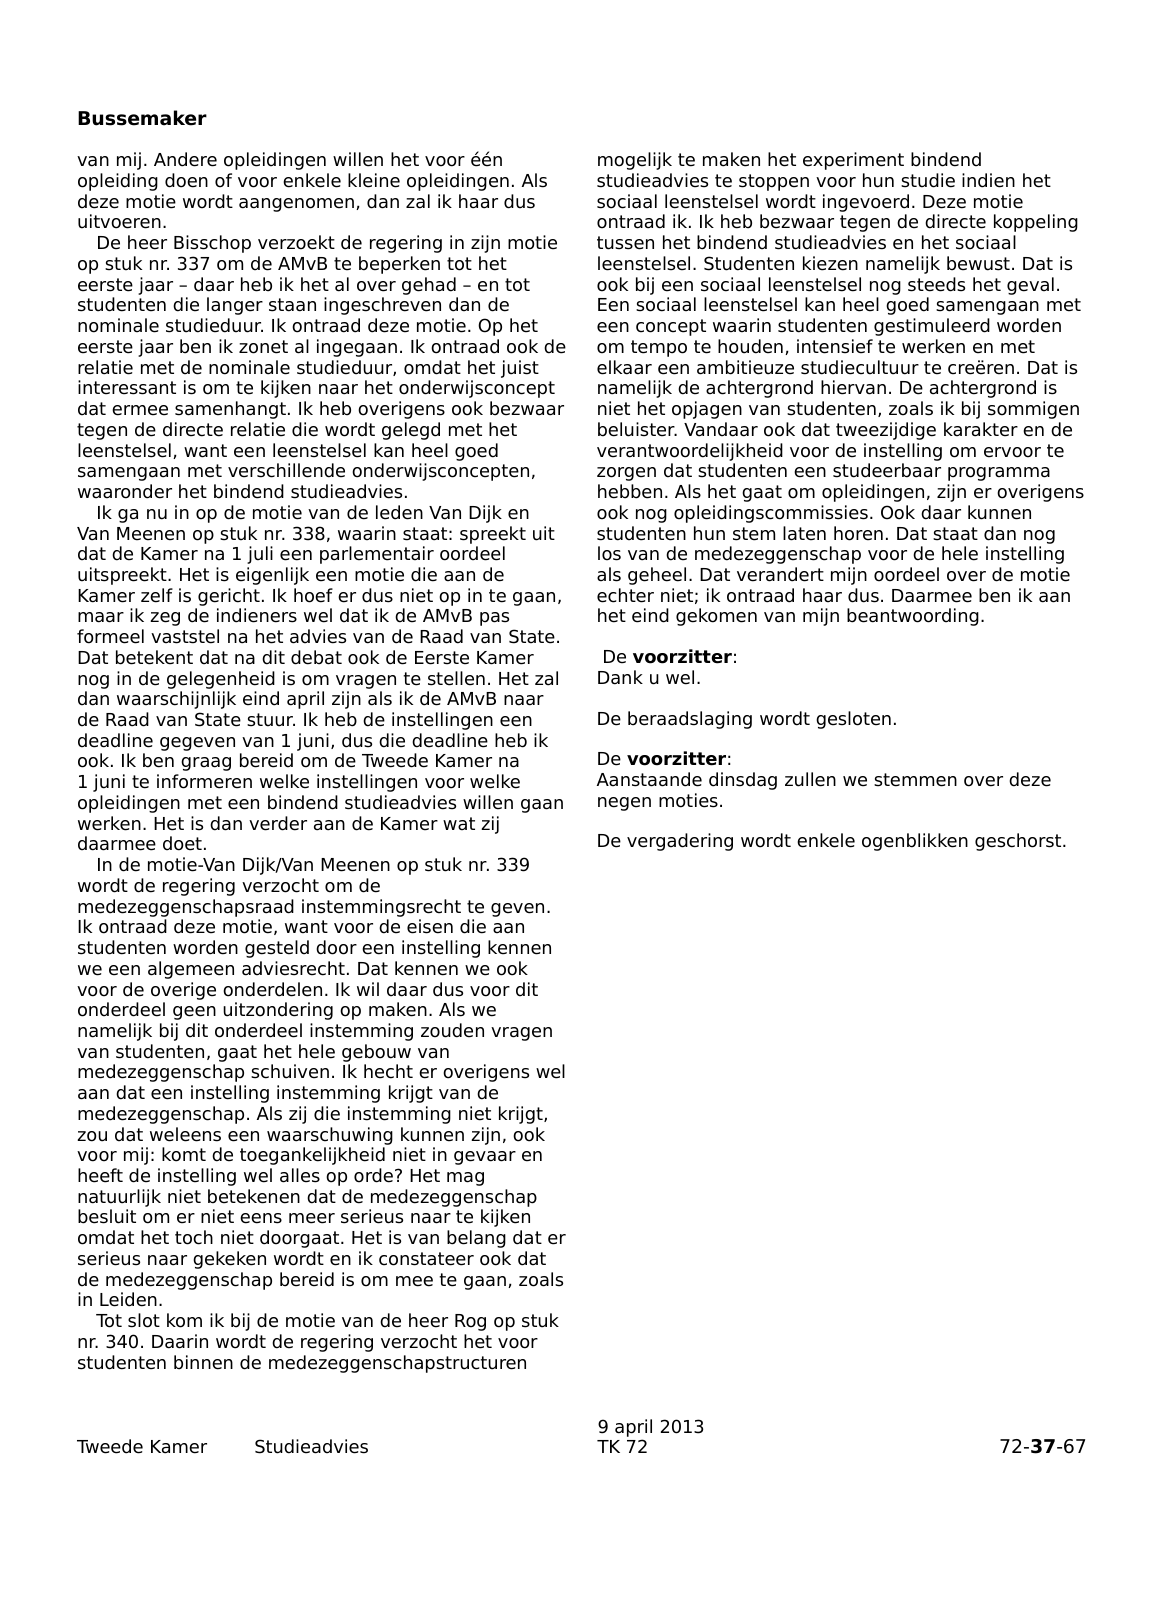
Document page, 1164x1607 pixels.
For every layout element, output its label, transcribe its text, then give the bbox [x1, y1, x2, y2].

text Ik ga nu in op de motie van de leden Van Dijk en Van Meenen op stuk nr. 338, waarin staat: spreekt uit dat de Kamer na 1 juli een parlementair oordeel uitspreekt. Het is eigenlijk een motie die aan de Kamer zelf is gericht. Ik hoef er dus niet op in te gaan, maar ik zeg de indieners wel dat ik de AMvB pas formeel vaststel na het advies van de Raad van State. Dat betekent dat na dit debat ook de Eerste Kamer nog in de gelegenheid is om vragen te stellen. Het zal dan waarschijnlijk eind april zijn als ik de AMvB naar de Raad van State stuur. Ik heb de instellingen een deadline gegeven van 1 juni, dus die deadline heb ik ook. Ik ben graag bereid om de Tweede Kamer na 1 juni te informeren welke instellingen voor welke opleidingen met een bindend studieadvies willen gaan werken. Het is dan verder aan de Kamer wat zij daarmee doet. [77, 503, 567, 855]
text De voorzitter: [596, 749, 1087, 770]
text De heer Bisschop verzoekt de regering in zijn motie op stuk nr. 337 om de AMvB te beperken tot het eerste jaar – daar heb ik het al over gehad – en tot studenten die langer staan ingeschreven dan de nominale studieduur. Ik ontraad deze motie. Op het eerste jaar ben ik zonet al ingegaan. Ik ontraad ook de relatie met de nominale studieduur, omdat het juist interessant is om te kijken naar het onderwijsconcept dat ermee samenhangt. Ik heb overigens ook bezwaar tegen de directe relatie die wordt gelegd met het leenstelsel, want een leenstelsel kan heel goed samengaan met verschillende onderwijsconcepten, waaronder het bindend studieadvies. [77, 233, 567, 503]
text De beraadslaging wordt gesloten. [596, 708, 1087, 729]
text In de motie-Van Dijk/Van Meenen op stuk nr. 339 wordt de regering verzocht om de medezeggenschapsraad instemmingsrecht te geven. Ik ontraad deze motie, want voor de eisen die aan studenten worden gesteld door een instelling kennen we een algemeen adviesrecht. Dat kennen we ook voor de overige onderdelen. Ik wil daar dus voor dit onderdeel geen uitzondering op maken. Als we namelijk bij dit onderdeel instemming zouden vragen van studenten, gaat het hele gebouw van medezeggenschap schuiven. Ik hecht er overigens wel aan dat een instelling instemming krijgt van de medezeggenschap. Als zij die instemming niet krijgt, zou dat weleens een waarschuwing kunnen zijn, ook voor mij: komt de toegankelijkheid niet in gevaar en heeft de instelling wel alles op orde? Het mag natuurlijk niet betekenen dat de medezeggenschap besluit om er niet eens meer serieus naar te kijken omdat het toch niet doorgaat. Het is van belang dat er serieus naar gekeken wordt en ik constateer ook dat de medezeggenschap bereid is om mee te gaan, zoals in Leiden. [77, 855, 567, 1311]
text Dank u wel. [596, 668, 1087, 688]
text mogelijk te maken het experiment bindend studieadvies te stoppen voor hun studie indien het sociaal leenstelsel wordt ingevoerd. Deze motie ontraad ik. Ik heb bezwaar tegen de directe koppeling tussen het bindend studieadvies en het sociaal leenstelsel. Studenten kiezen namelijk bewust. Dat is ook bij een sociaal leenstelsel nog steeds het geval. Een sociaal leenstelsel kan heel goed samengaan met een concept waarin studenten gestimuleerd worden om tempo te houden, intensief te werken en met elkaar een ambitieuze studiecultuur te creëren. Dat is namelijk de achtergrond hiervan. De achtergrond is niet het opjagen van studenten, zoals ik bij sommigen beluister. Vandaar ook dat tweezijdige karakter en de verantwoordelijkheid voor de instelling om ervoor te zorgen dat studenten een studeerbaar programma hebben. Als het gaat om opleidingen, zijn er overigens ook nog opleidingscommissies. Ook daar kunnen studenten hun stem laten horen. Dat staat dan nog los van de medezeggenschap voor de hele instelling als geheel. Dat verandert mijn oordeel over de motie echter niet; ik ontraad haar dus. Daarmee ben ik aan het eind gekomen van mijn beantwoording. [596, 150, 1087, 627]
text De vergadering wordt enkele ogenblikken geschorst. [596, 831, 1087, 852]
text Tot slot kom ik bij de motie van de heer Rog op stuk nr. 340. Daarin wordt de regering verzocht het voor studenten binnen de medezeggenschapstructuren [77, 1311, 567, 1373]
text Aanstaande dinsdag zullen we stemmen over deze negen moties. [596, 770, 1087, 811]
text van mij. Andere opleidingen willen het voor één opleiding doen of voor enkele kleine opleidingen. Als deze motie wordt aangenomen, dan zal ik haar dus uitvoeren. [77, 150, 567, 233]
text De voorzitter: [596, 647, 1087, 668]
